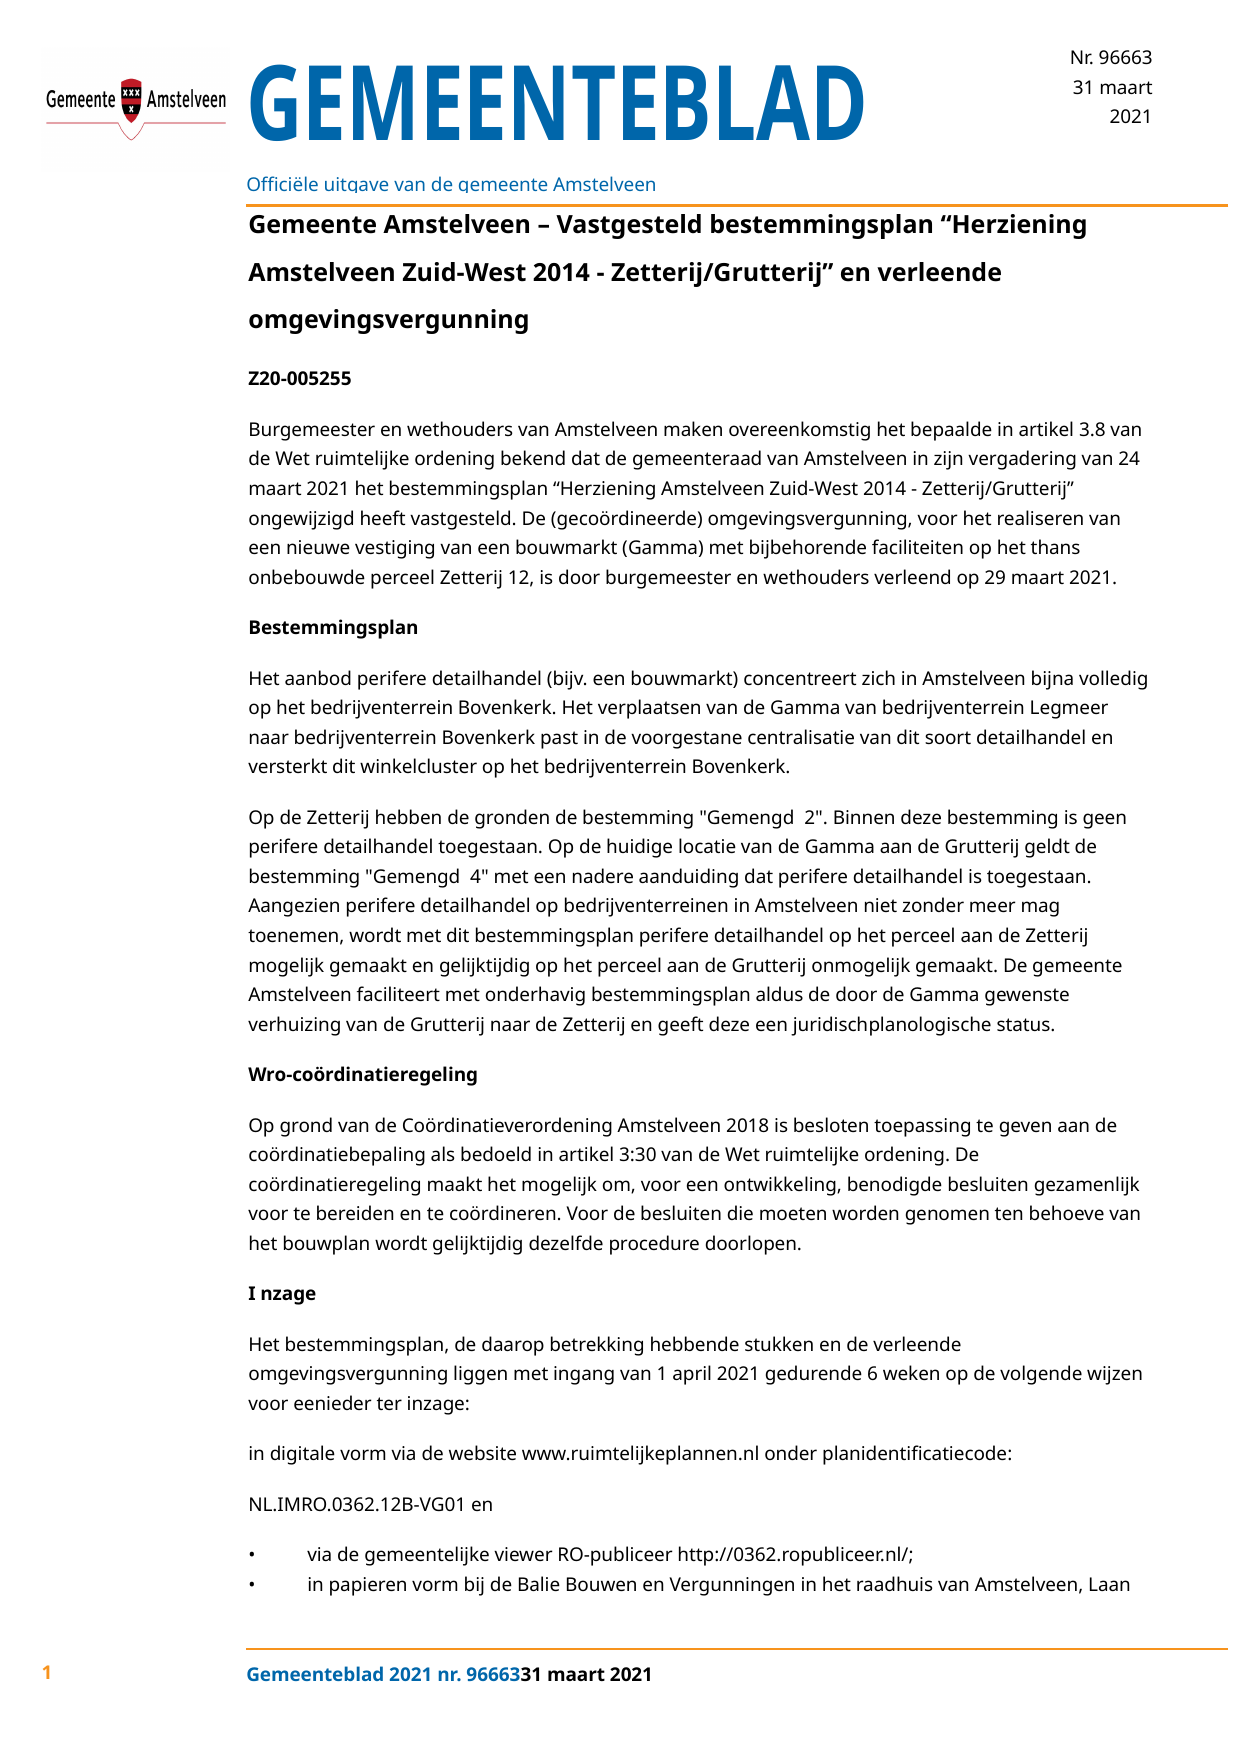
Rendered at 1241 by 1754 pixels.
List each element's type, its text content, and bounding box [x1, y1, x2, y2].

text Gemeente Amstelveen – Vastgesteld bestemmingsplan “Herziening Amstelveen Zuid-West 2014 - Zetterij/Grutterij” en verleende omgevingsvergunning [248, 207, 1152, 336]
list in papieren vorm bij de Balie Bouwen en Vergunningen in het raadhuis van Amstelveen, Laan [248, 1571, 1152, 1597]
list via de gemeentelijke viewer RO-publiceer http://0362.ropubliceer.nl/; [248, 1541, 1152, 1567]
text in digitale vorm via de website www.ruimtelijkeplannen.nl onder planidentificatiecode: [248, 1441, 1152, 1466]
text Op de Zetterij hebben de gronden de bestemming "Gemengd ­ 2". Binnen deze bestemming is geen perifere detailhandel toegestaan. Op de huidige locatie van de Gamma aan de Grutterij geldt de bestemming "Gemengd ­ 4" met een nadere aanduiding dat perifere detailhandel is toegestaan. Aangezien perifere detailhandel op bedrijventerreinen in Amstelveen niet zonder meer mag toenemen, wordt met dit bestemmingsplan perifere detailhandel op het perceel aan de Zetterij mogelijk gemaakt en gelijktijdig op het perceel aan de Grutterij onmogelijk gemaakt. De gemeente Amstelveen faciliteert met onderhavig bestemmingsplan aldus de door de Gamma gewenste verhuizing van de Grutterij naar de Zetterij en geeft deze een juridisch­planologische status. [248, 804, 1152, 1037]
text Het aanbod perifere detailhandel (bijv. een bouwmarkt) concentreert zich in Amstelveen bijna volledig op het bedrijventerrein Bovenkerk. Het verplaatsen van de Gamma van bedrijventerrein Legmeer naar bedrijventerrein Bovenkerk past in de voorgestane centralisatie van dit soort detailhandel en versterkt dit winkelcluster op het bedrijventerrein Bovenkerk. [248, 665, 1152, 779]
text Z20-005255 [248, 366, 1152, 391]
text Het bestemmingsplan, de daarop betrekking hebbende stukken en de verleende omgevingsvergunning liggen met ingang van 1 april 2021 gedurende 6 weken op de volgende wijzen voor eenieder ter inzage: [248, 1331, 1152, 1416]
text NL.IMRO.0362.12B-VG01 en [248, 1491, 1152, 1517]
text Op grond van de Coördinatieverordening Amstelveen 2018 is besloten toepassing te geven aan de coördinatiebepaling als bedoeld in artikel 3:30 van de Wet ruimtelijke ordening. De coördinatieregeling maakt het mogelijk om, voor een ontwikkeling, benodigde besluiten gezamenlijk voor te bereiden en te coördineren. Voor de besluiten die moeten worden genomen ten behoeve van het bouwplan wordt gelijktijdig dezelfde procedure doorlopen. [248, 1112, 1152, 1256]
picture [41, 47, 231, 172]
text Burgemeester en wethouders van Amstelveen maken overeenkomstig het bepaalde in artikel 3.8 van de Wet ruimtelijke ordening bekend dat de gemeenteraad van Amstelveen in zijn vergadering van 24 maart 2021 het bestemmingsplan “Herziening Amstelveen Zuid-West 2014 - Zetterij/Grutterij” ongewijzigd heeft vastgesteld. De (gecoördineerde) omgevingsvergunning, voor het realiseren van een nieuwe vestiging van een bouwmarkt (Gamma) met bijbehorende faciliteiten op het thans onbebouwde perceel Zetterij 12, is door burgemeester en wethouders verleend op 29 maart 2021. [248, 416, 1152, 589]
text Bestemmingsplan [248, 614, 1152, 640]
text I nzage [248, 1281, 1152, 1306]
text Wro-coördinatieregeling [248, 1061, 1152, 1087]
